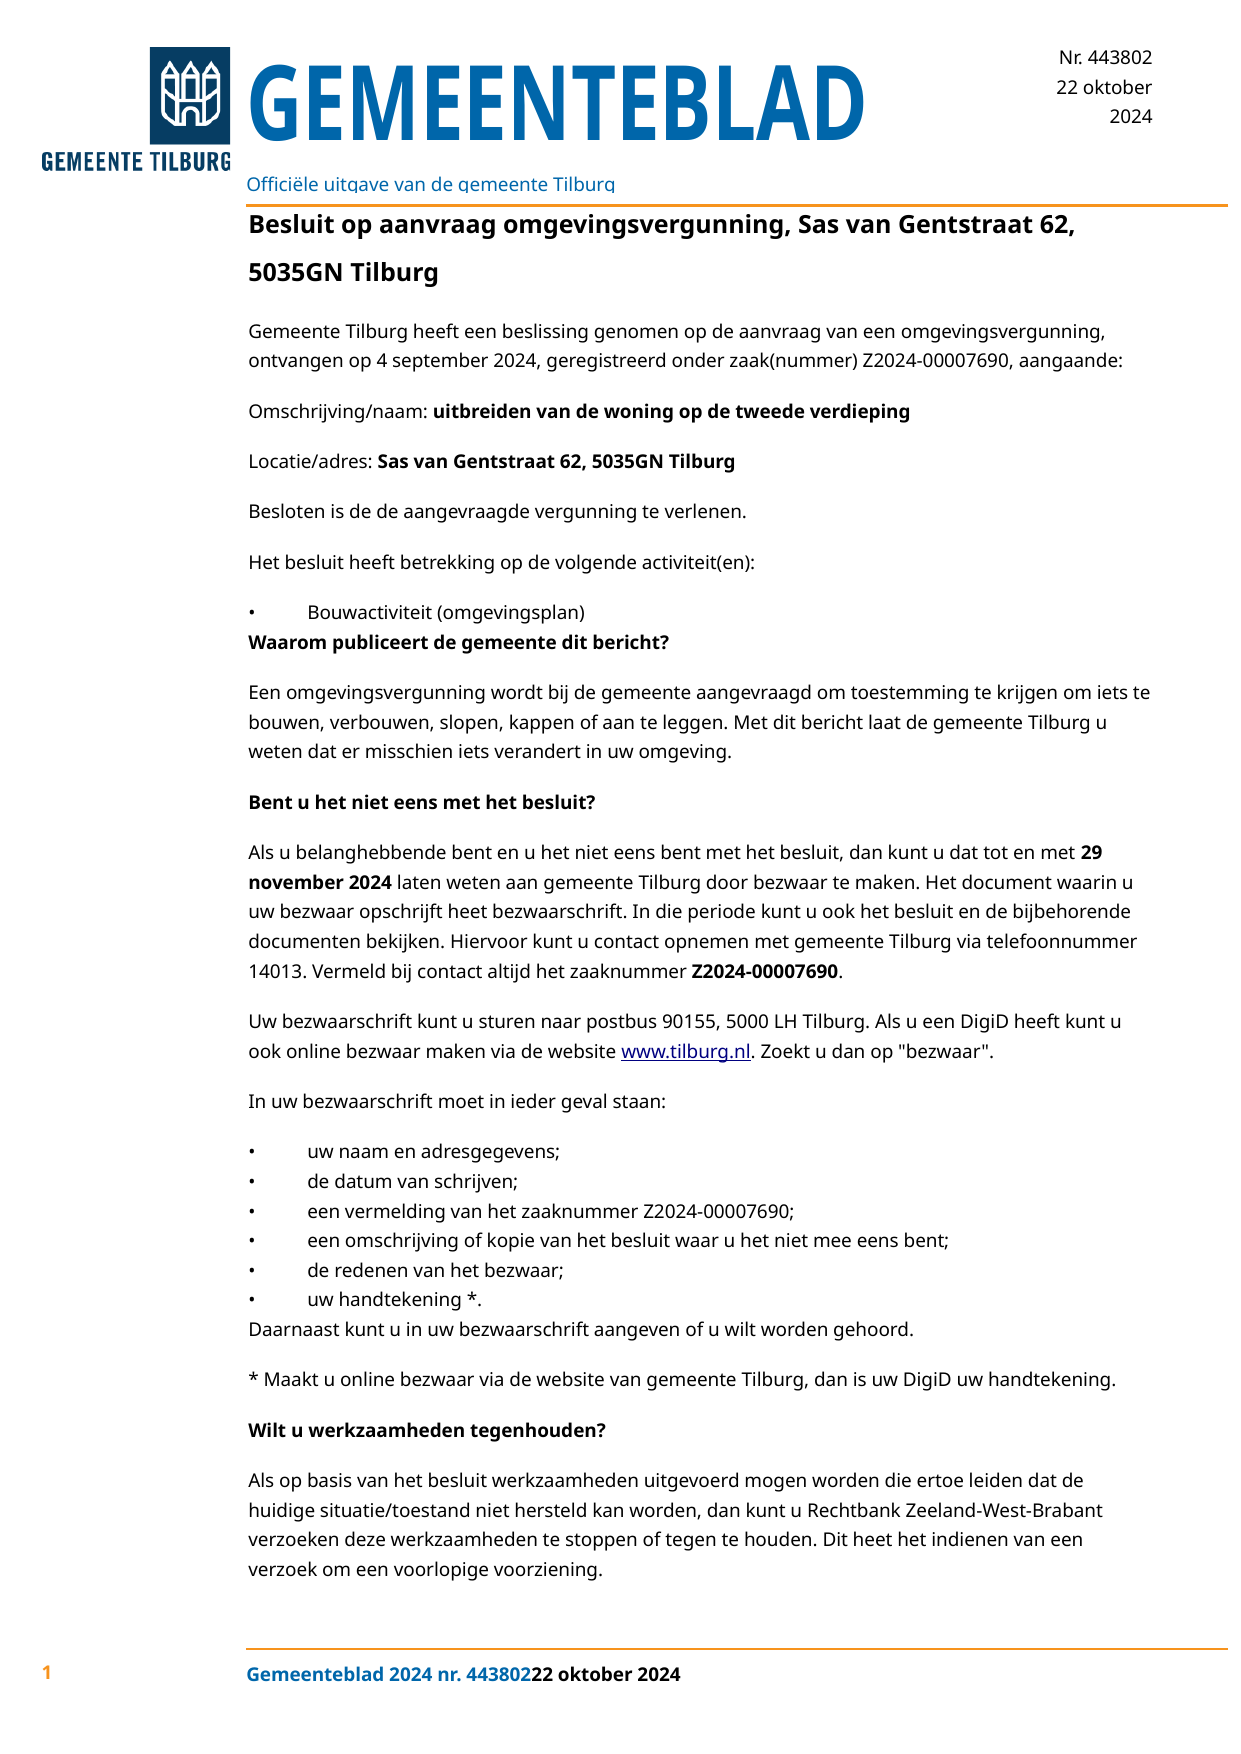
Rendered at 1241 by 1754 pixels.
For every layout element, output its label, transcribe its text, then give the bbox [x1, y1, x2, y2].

text * Maakt u online bezwaar via de website van gemeente Tilburg, dan is uw DigiD uw handtekening. [248, 1367, 1152, 1392]
text Besloten is de de aangevraagde vergunning te verlenen. [248, 499, 1152, 524]
text Als u belanghebbende bent en u het niet eens bent met het besluit, dan kunt u dat tot en met 29 november 2024 laten weten aan gemeente Tilburg door bezwaar te maken. Het document waarin u uw bezwaar opschrijft heet bezwaarschrift. In die periode kunt u ook het besluit en de bijbehorende documenten bekijken. Hiervoor kunt u contact opnemen met gemeente Tilburg via telefoonnummer 14013. Vermeld bij contact altijd het zaaknummer Z2024-00007690. [248, 839, 1152, 984]
list Bouwactiviteit (omgevingsplan) [248, 599, 1152, 625]
text Het besluit heeft betrekking op de volgende activiteit(en): [248, 549, 1152, 575]
text Locatie/adres: Sas van Gentstraat 62, 5035GN Tilburg [248, 448, 1152, 474]
list de redenen van het bezwaar; [248, 1257, 1152, 1283]
text Een omgevingsvergunning wordt bij de gemeente aangevraagd om toestemming te krijgen om iets te bouwen, verbouwen, slopen, kappen of aan te leggen. Met dit bericht laat de gemeente Tilburg u weten dat er misschien iets verandert in uw omgeving. [248, 679, 1152, 764]
text Daarnaast kunt u in uw bezwaarschrift aangeven of u wilt worden gehoord. [248, 1316, 1152, 1342]
text In uw bezwaarschrift moet in ieder geval staan: [248, 1088, 1152, 1114]
text Gemeente Tilburg heeft een beslissing genomen op de aanvraag van een omgevingsvergunning, ontvangen op 4 september 2024, geregistreerd onder zaak(nummer) Z2024-00007690, aangaande: [248, 318, 1152, 373]
text Uw bezwaarschrift kunt u sturen naar postbus 90155, 5000 LH Tilburg. Als u een DigiD heeft kunt u ook online bezwaar maken via de website www.tilburg.nl. Zoekt u dan op "bezwaar". [248, 1008, 1152, 1064]
list de datum van schrijven; [248, 1168, 1152, 1194]
list uw naam en adresgegevens; [248, 1139, 1152, 1164]
list uw handtekening *. [248, 1287, 1152, 1312]
text Besluit op aanvraag omgevingsvergunning, Sas van Gentstraat 62, 5035GN Tilburg [248, 207, 1152, 288]
text Omschrijving/naam: uitbreiden van de woning op de tweede verdieping [248, 398, 1152, 424]
text Wilt u werkzaamheden tegenhouden? [248, 1417, 1152, 1443]
list een vermelding van het zaaknummer Z2024-00007690; [248, 1198, 1152, 1224]
text Bent u het niet eens met het besluit? [248, 789, 1152, 815]
text Als op basis van het besluit werkzaamheden uitgevoerd mogen worden die ertoe leiden dat de huidige situatie/toestand niet hersteld kan worden, dan kunt u Rechtbank Zeeland-West-Brabant verzoeken deze werkzaamheden te stoppen of tegen te houden. Dit heet het indienen van een verzoek om een voorlopige voorziening. [248, 1467, 1152, 1582]
list een omschrijving of kopie van het besluit waar u het niet mee eens bent; [248, 1227, 1152, 1253]
picture [41, 47, 231, 172]
text Waarom publiceert de gemeente dit bericht? [248, 629, 1152, 655]
